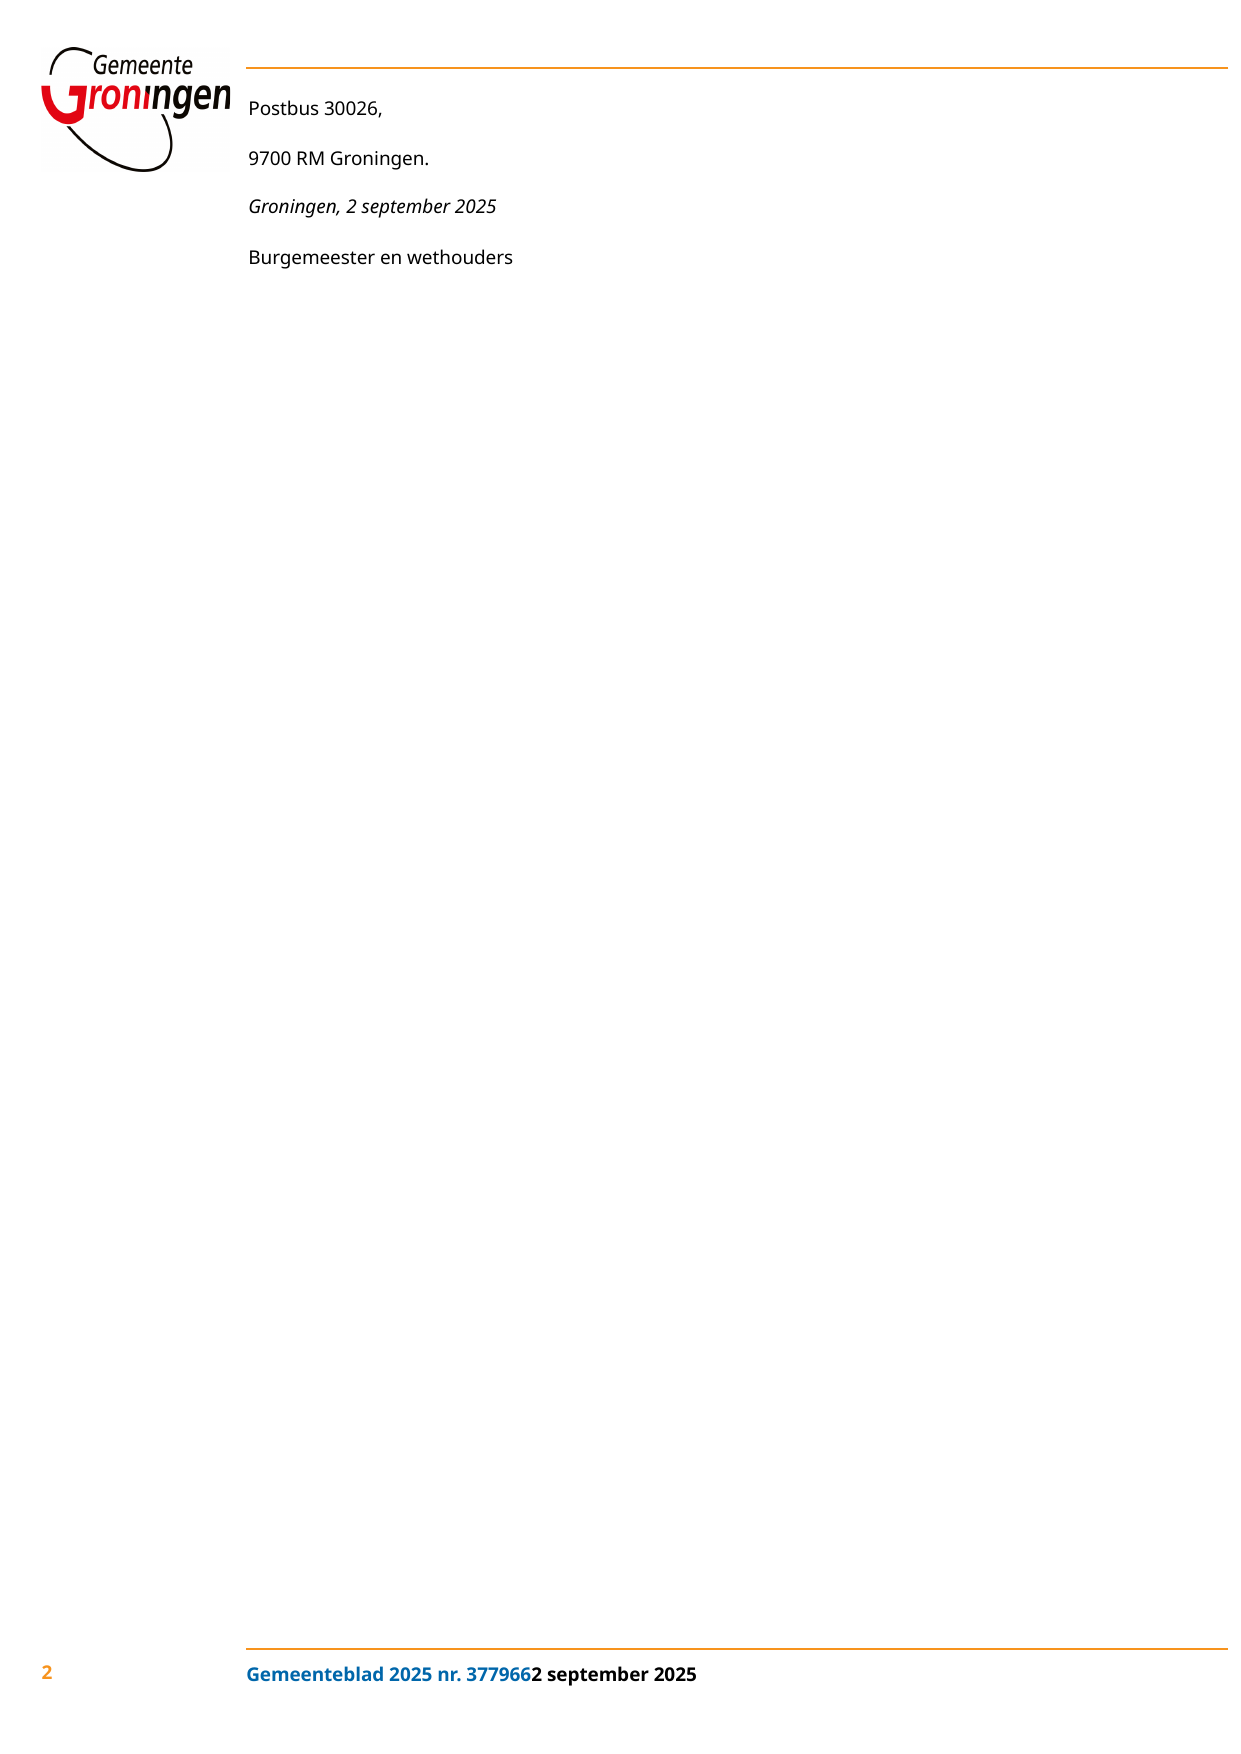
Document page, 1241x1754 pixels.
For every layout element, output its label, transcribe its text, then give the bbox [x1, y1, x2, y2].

text Postbus 30026, [248, 95, 1152, 121]
text Burgemeester en wethouders [248, 244, 1152, 270]
picture [41, 47, 231, 172]
text Groningen, 2 september 2025 [248, 193, 1152, 219]
text 9700 RM Groningen. [248, 145, 1152, 171]
